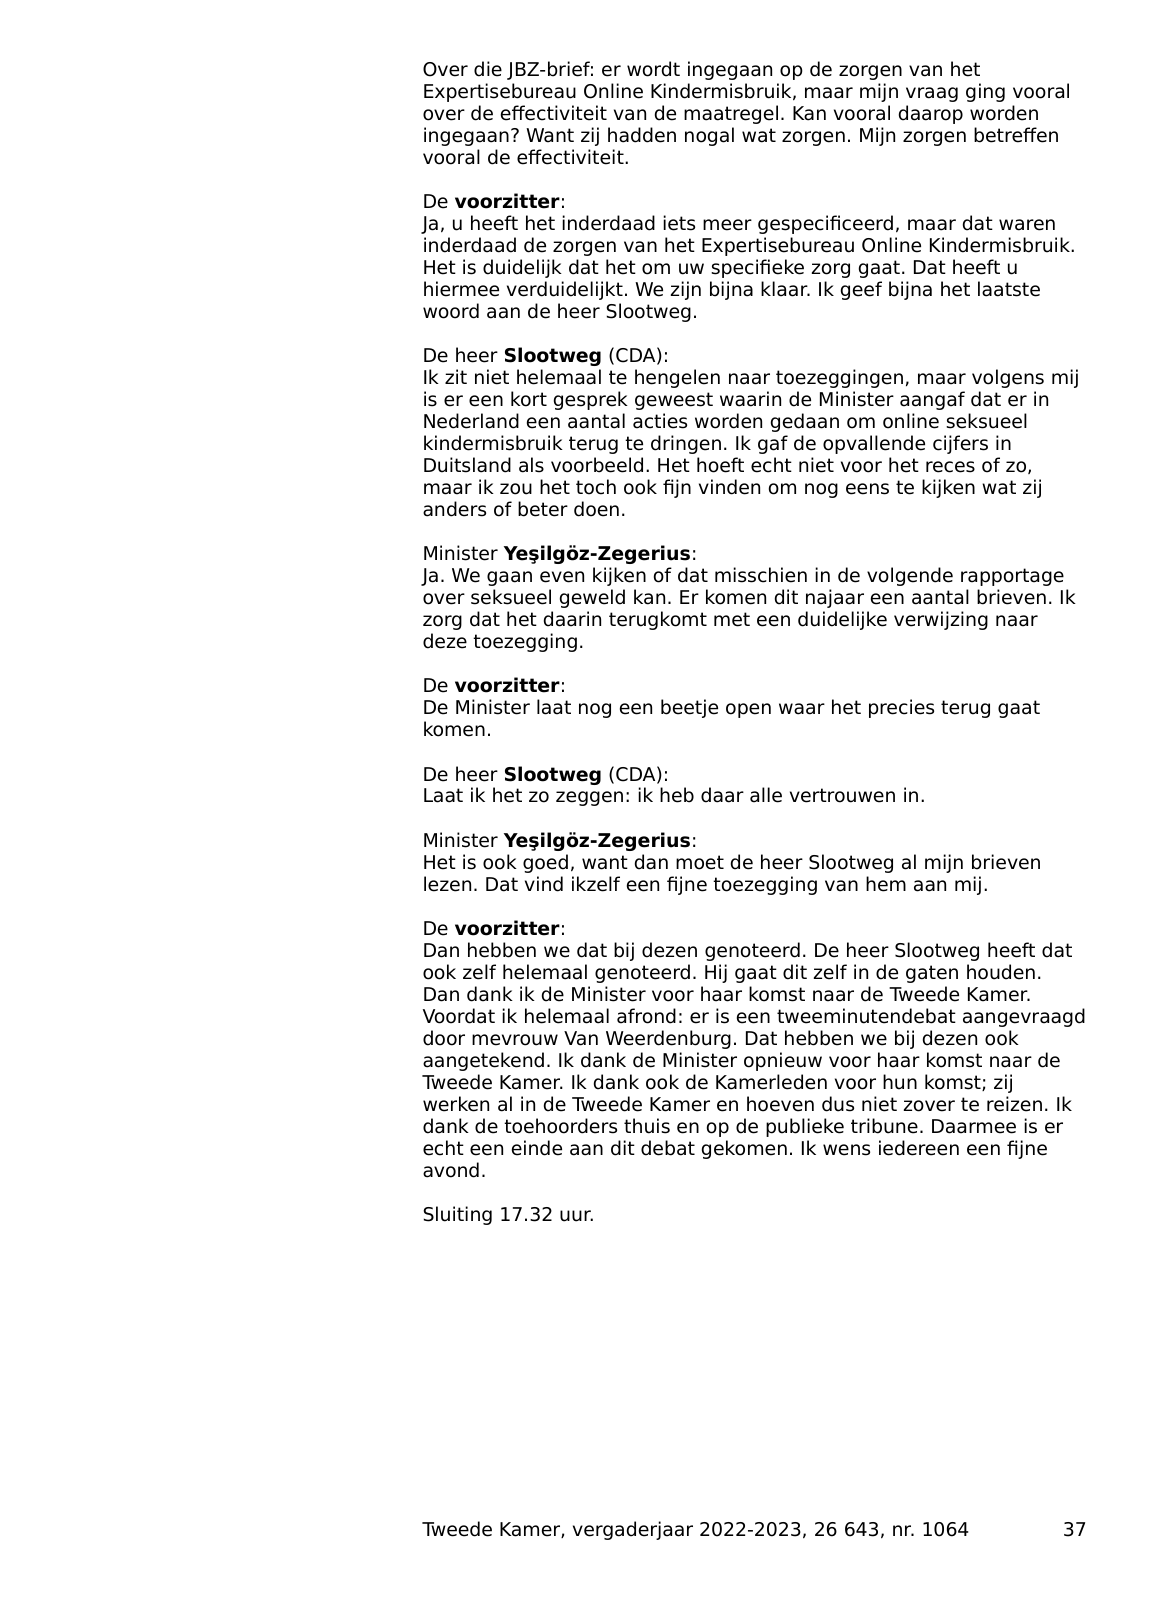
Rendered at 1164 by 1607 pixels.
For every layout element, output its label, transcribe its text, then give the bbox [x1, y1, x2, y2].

text Ja, u heeft het inderdaad iets meer gespecificeerd, maar dat waren inderdaad de zorgen van het Expertisebureau Online Kindermisbruik. Het is duidelijk dat het om uw specifieke zorg gaat. Dat heeft u hiermee verduidelijkt. We zijn bijna klaar. Ik geef bijna het laatste woord aan de heer Slootweg. [422, 213, 1087, 323]
text Ik zit niet helemaal te hengelen naar toezeggingen, maar volgens mij is er een kort gesprek geweest waarin de Minister aangaf dat er in Nederland een aantal acties worden gedaan om online seksueel kindermisbruik terug te dringen. Ik gaf de opvallende cijfers in Duitsland als voorbeeld. Het hoeft echt niet voor het reces of zo, maar ik zou het toch ook fijn vinden om nog eens te kijken wat zij anders of beter doen. [422, 367, 1087, 521]
text De Minister laat nog een beetje open waar het precies terug gaat komen. [422, 697, 1087, 741]
text Ja. We gaan even kijken of dat misschien in de volgende rapportage over seksueel geweld kan. Er komen dit najaar een aantal brieven. Ik zorg dat het daarin terugkomt met een duidelijke verwijzing naar deze toezegging. [422, 565, 1087, 653]
text Minister Yeşilgöz-Zegerius: [422, 543, 1087, 565]
text De heer Slootweg (CDA): [422, 345, 1087, 367]
text Minister Yeşilgöz-Zegerius: [422, 829, 1087, 852]
text Over die JBZ-brief: er wordt ingegaan op de zorgen van het Expertisebureau Online Kindermisbruik, maar mijn vraag ging vooral over de effectiviteit van de maatregel. Kan vooral daarop worden ingegaan? Want zij hadden nogal wat zorgen. Mijn zorgen betreffen vooral de effectiviteit. [422, 59, 1087, 169]
text Laat ik het zo zeggen: ik heb daar alle vertrouwen in. [422, 785, 1087, 807]
text Het is ook goed, want dan moet de heer Slootweg al mijn brieven lezen. Dat vind ikzelf een fijne toezegging van hem aan mij. [422, 852, 1087, 896]
text De voorzitter: [422, 191, 1087, 213]
text De voorzitter: [422, 675, 1087, 697]
text De heer Slootweg (CDA): [422, 763, 1087, 785]
text Sluiting 17.32 uur. [422, 1204, 1087, 1226]
text De voorzitter: [422, 918, 1087, 940]
text Dan hebben we dat bij dezen genoteerd. De heer Slootweg heeft dat ook zelf helemaal genoteerd. Hij gaat dit zelf in de gaten houden. Dan dank ik de Minister voor haar komst naar de Tweede Kamer. Voordat ik helemaal afrond: er is een tweeminutendebat aangevraagd door mevrouw Van Weerdenburg. Dat hebben we bij dezen ook aangetekend. Ik dank de Minister opnieuw voor haar komst naar de Tweede Kamer. Ik dank ook de Kamerleden voor hun komst; zij werken al in de Tweede Kamer en hoeven dus niet zover te reizen. Ik dank de toehoorders thuis en op de publieke tribune. Daarmee is er echt een einde aan dit debat gekomen. Ik wens iedereen een fijne avond. [422, 940, 1087, 1181]
